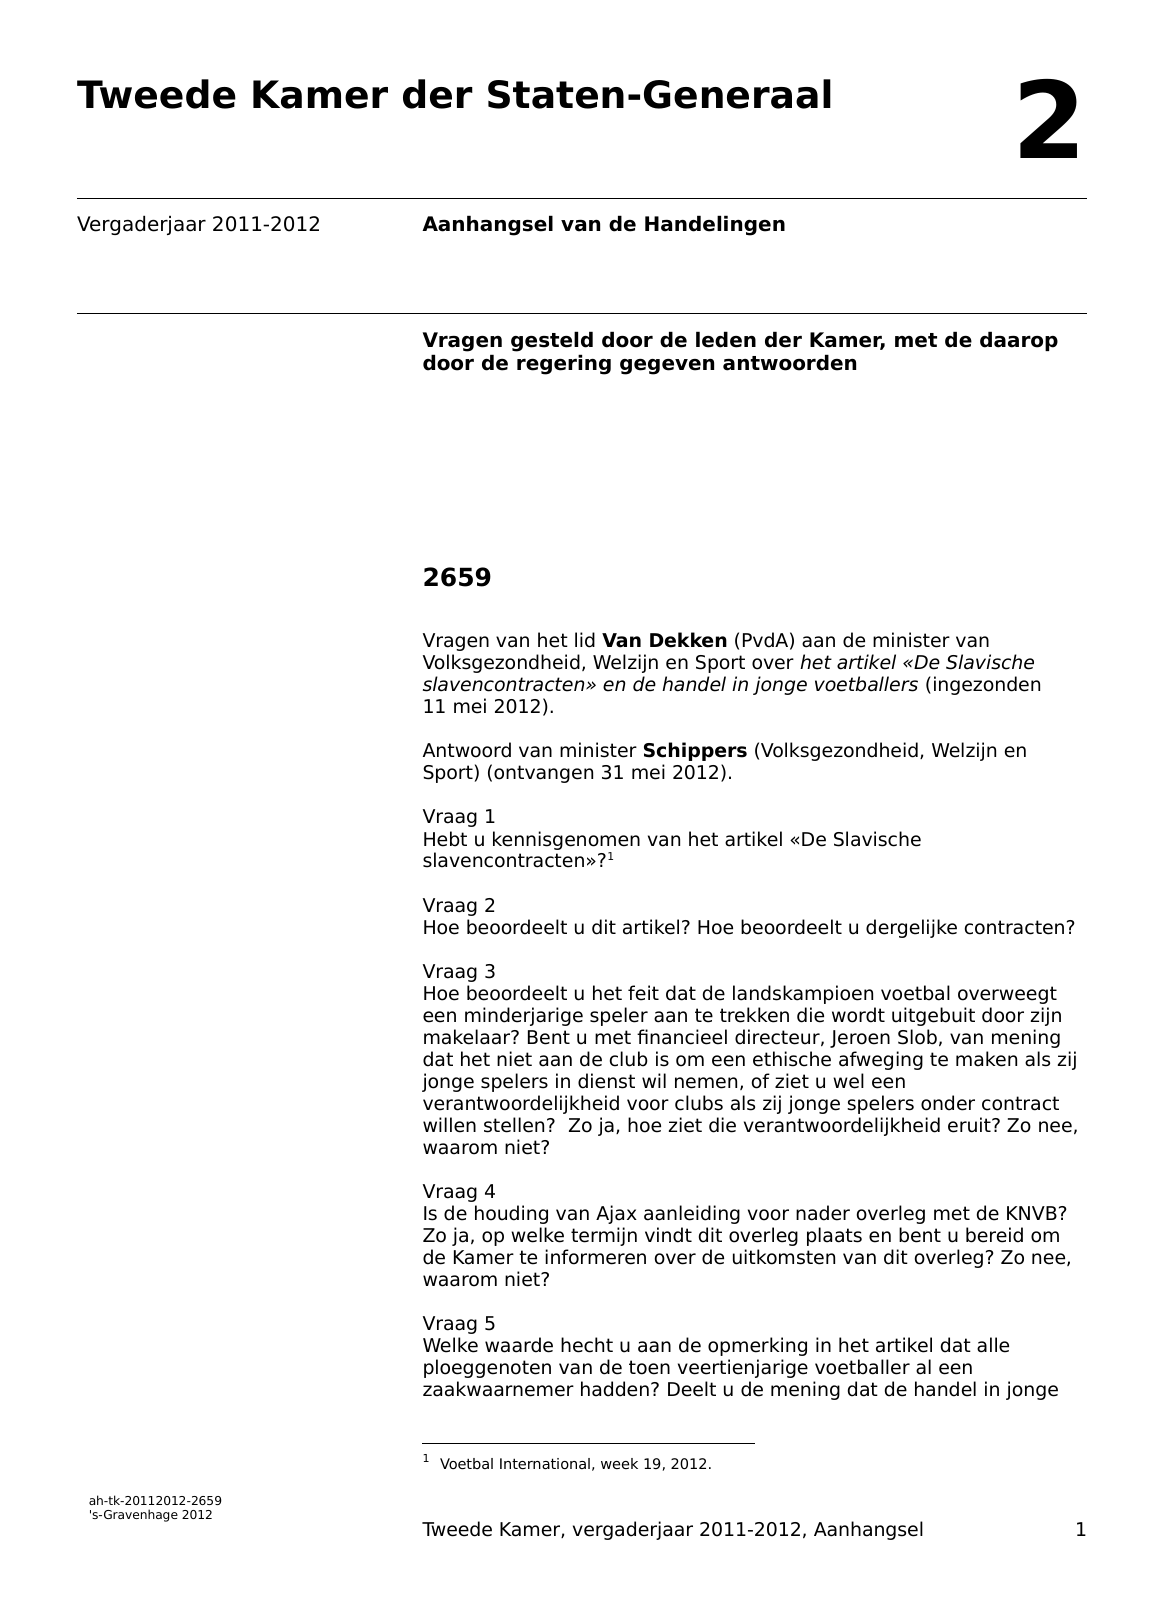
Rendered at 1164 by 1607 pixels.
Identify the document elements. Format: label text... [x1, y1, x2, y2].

text 2659 [422, 563, 1087, 592]
table_cell Aanhangsel van de Handelingen [422, 199, 1087, 313]
text Vraag 3 [422, 961, 1087, 983]
text Welke waarde hecht u aan de opmerking in het artikel dat alle ploeggenoten van de toen veertienjarige voetballer al een zaakwaarnemer hadden? Deelt u de mening dat de handel in jonge [422, 1335, 1087, 1401]
text Vraag 4 [422, 1181, 1087, 1203]
table_cell [77, 314, 422, 375]
text Is de houding van Ajax aanleiding voor nader overleg met de KNVB? Zo ja, op welke termijn vindt dit overleg plaats en bent u bereid om de Kamer te informeren over de uitkomsten van dit overleg? Zo nee, waarom niet? [422, 1203, 1087, 1291]
text Antwoord van minister Schippers (Volksgezondheid, Welzijn en Sport) (ontvangen 31 mei 2012). [422, 740, 1087, 784]
text Vraag 2 [422, 894, 1087, 917]
text Hebt u kennisgenomen van het artikel «De Slavische slavencontracten»? [422, 828, 1087, 872]
text Hoe beoordeelt u dit artikel? Hoe beoordeelt u dergelijke contracten? [422, 917, 1087, 938]
text Vragen van het lid Van Dekken (PvdA) aan de minister van Volksgezondheid, Welzijn en Sport over het artikel «De Slavische slavencontracten» en de handel in jonge voetballers (ingezonden 11 mei 2012). [422, 630, 1087, 718]
text Hoe beoordeelt u het feit dat de landskampioen voetbal overweegt een minderjarige speler aan te trekken die wordt uitgebuit door zijn makelaar? Bent u met financieel directeur, Jeroen Slob, van mening dat het niet aan de club is om een ethische afweging te maken als zij jonge spelers in dienst wil nemen, of ziet u wel een verantwoordelijkheid voor clubs als zij jonge spelers onder contract willen stellen? Zo ja, hoe ziet die verantwoordelijkheid eruit? Zo nee, waarom niet? [422, 983, 1087, 1158]
table_cell Vergaderjaar 2011-2012 [77, 199, 422, 313]
text ah-tk-20112012-2659 [88, 1494, 323, 1508]
text Vraag 1 [422, 806, 1087, 828]
text 's-Gravenhage 2012 [88, 1508, 323, 1522]
table_header Tweede Kamer der Staten-Generaal [77, 59, 886, 198]
table_header 2 [886, 59, 1087, 198]
text Vraag 5 [422, 1313, 1087, 1335]
table_cell Vragen gesteld door de leden der Kamer, met de daarop door de regering gegeven antwoorden [422, 314, 1087, 375]
text Voetbal International, week 19, 2012. [422, 1452, 1087, 1474]
